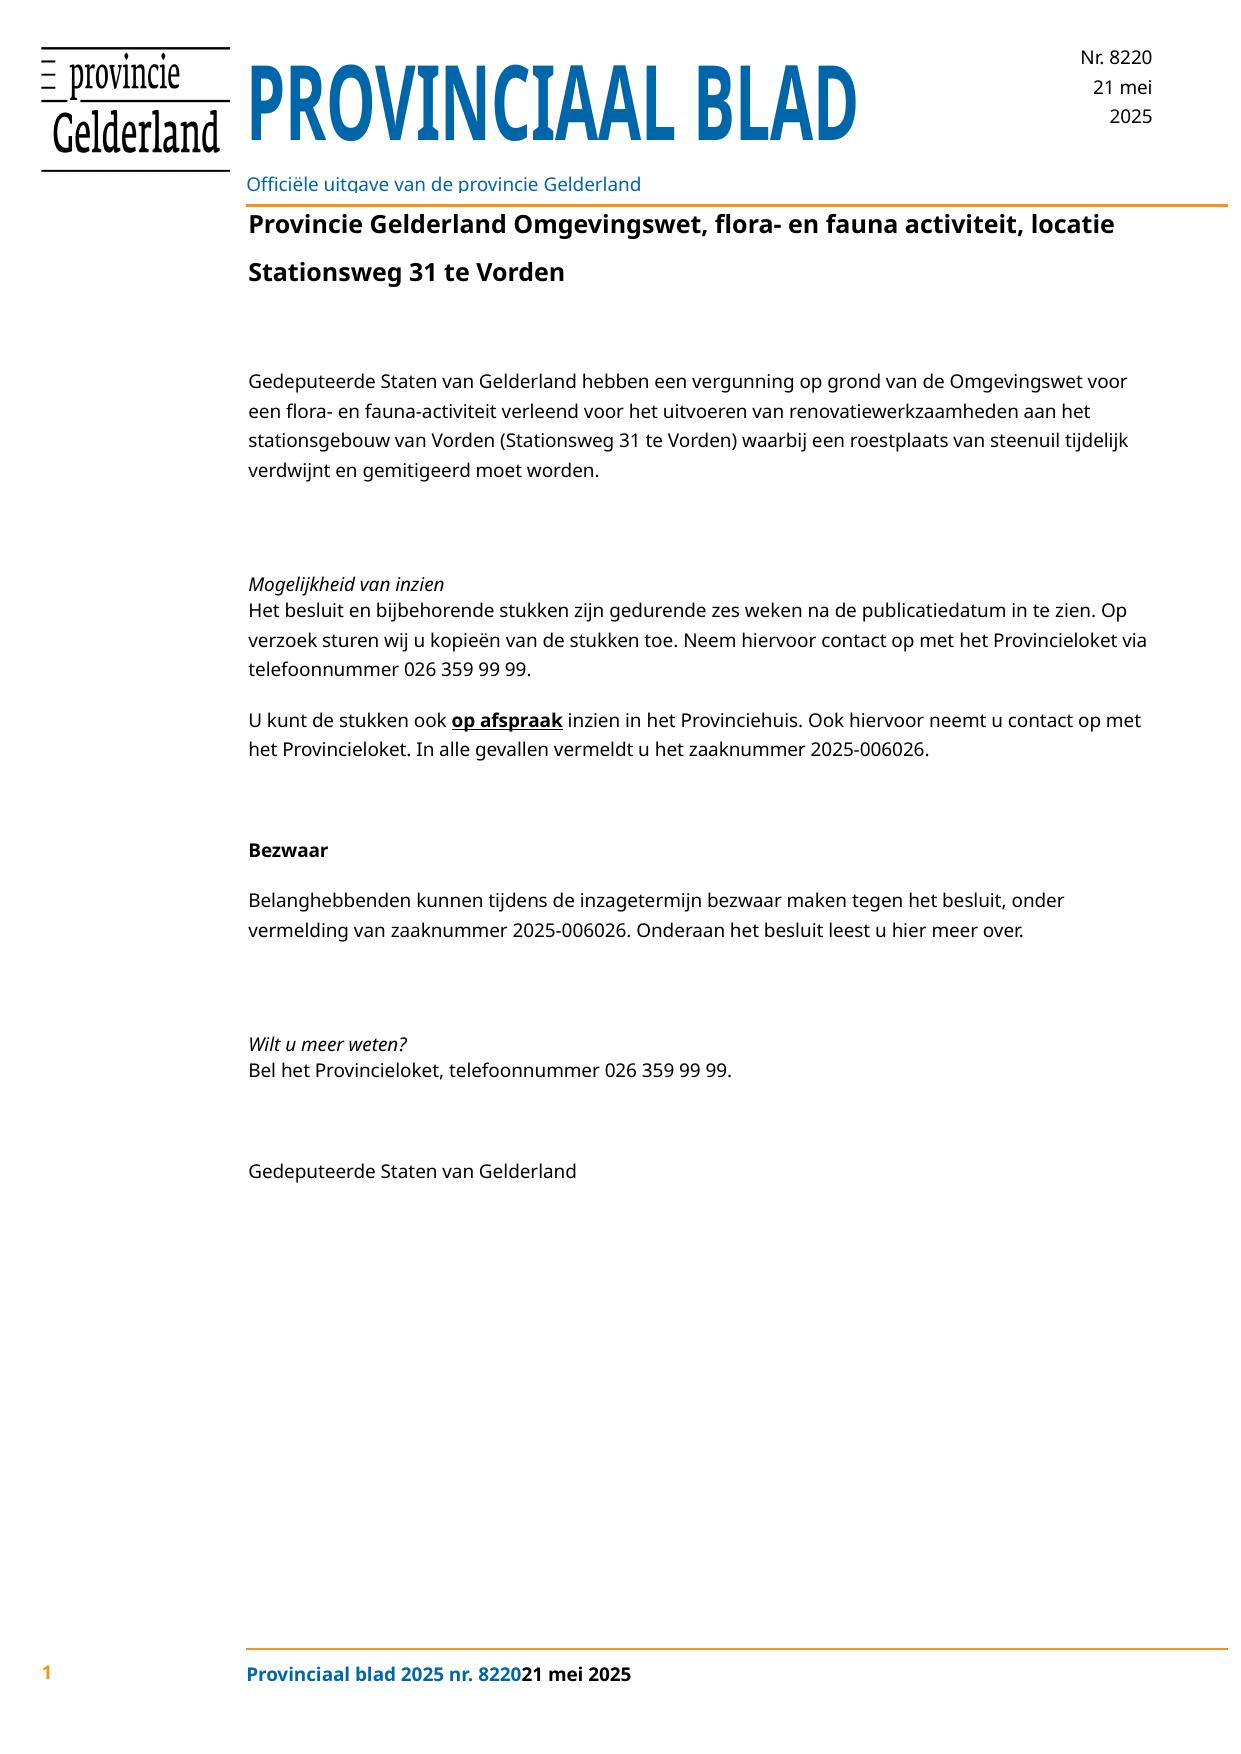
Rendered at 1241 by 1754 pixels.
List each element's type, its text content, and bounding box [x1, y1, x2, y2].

text Bel het Provincieloket, telefoonnummer 026 359 99 99. [248, 1057, 1152, 1083]
text Bezwaar [248, 837, 1152, 863]
text Belanghebbenden kunnen tijdens de inzagetermijn bezwaar maken tegen het besluit, onder vermelding van zaaknummer 2025-006026. Onderaan het besluit leest u hier meer over. [248, 888, 1152, 943]
text Provincie Gelderland Omgevingswet, flora- en fauna activiteit, locatie Stationsweg 31 te Vorden [248, 207, 1152, 288]
text U kunt de stukken ook op afspraak inzien in het Provinciehuis. Ook hiervoor neemt u contact op met het Provincieloket. In alle gevallen vermeldt u het zaaknummer 2025-006026. [248, 707, 1152, 762]
text Wilt u meer weten? [248, 1032, 1152, 1057]
text Gedeputeerde Staten van Gelderland [248, 1158, 1152, 1184]
picture [41, 47, 231, 172]
text Gedeputeerde Staten van Gelderland hebben een vergunning op grond van de Omgevingswet voor een flora- en fauna-activiteit verleend voor het uitvoeren van renovatiewerkzaamheden aan het stationsgebouw van Vorden (Stationsweg 31 te Vorden) waarbij een roestplaats van steenuil tijdelijk verdwijnt en gemitigeerd moet worden. [248, 368, 1152, 483]
text Het besluit en bijbehorende stukken zijn gedurende zes weken na de publicatiedatum in te zien. Op verzoek sturen wij u kopieën van de stukken toe. Neem hiervoor contact op met het Provincieloket via telefoonnummer 026 359 99 99. [248, 597, 1152, 682]
text Mogelijkheid van inzien [248, 571, 1152, 597]
